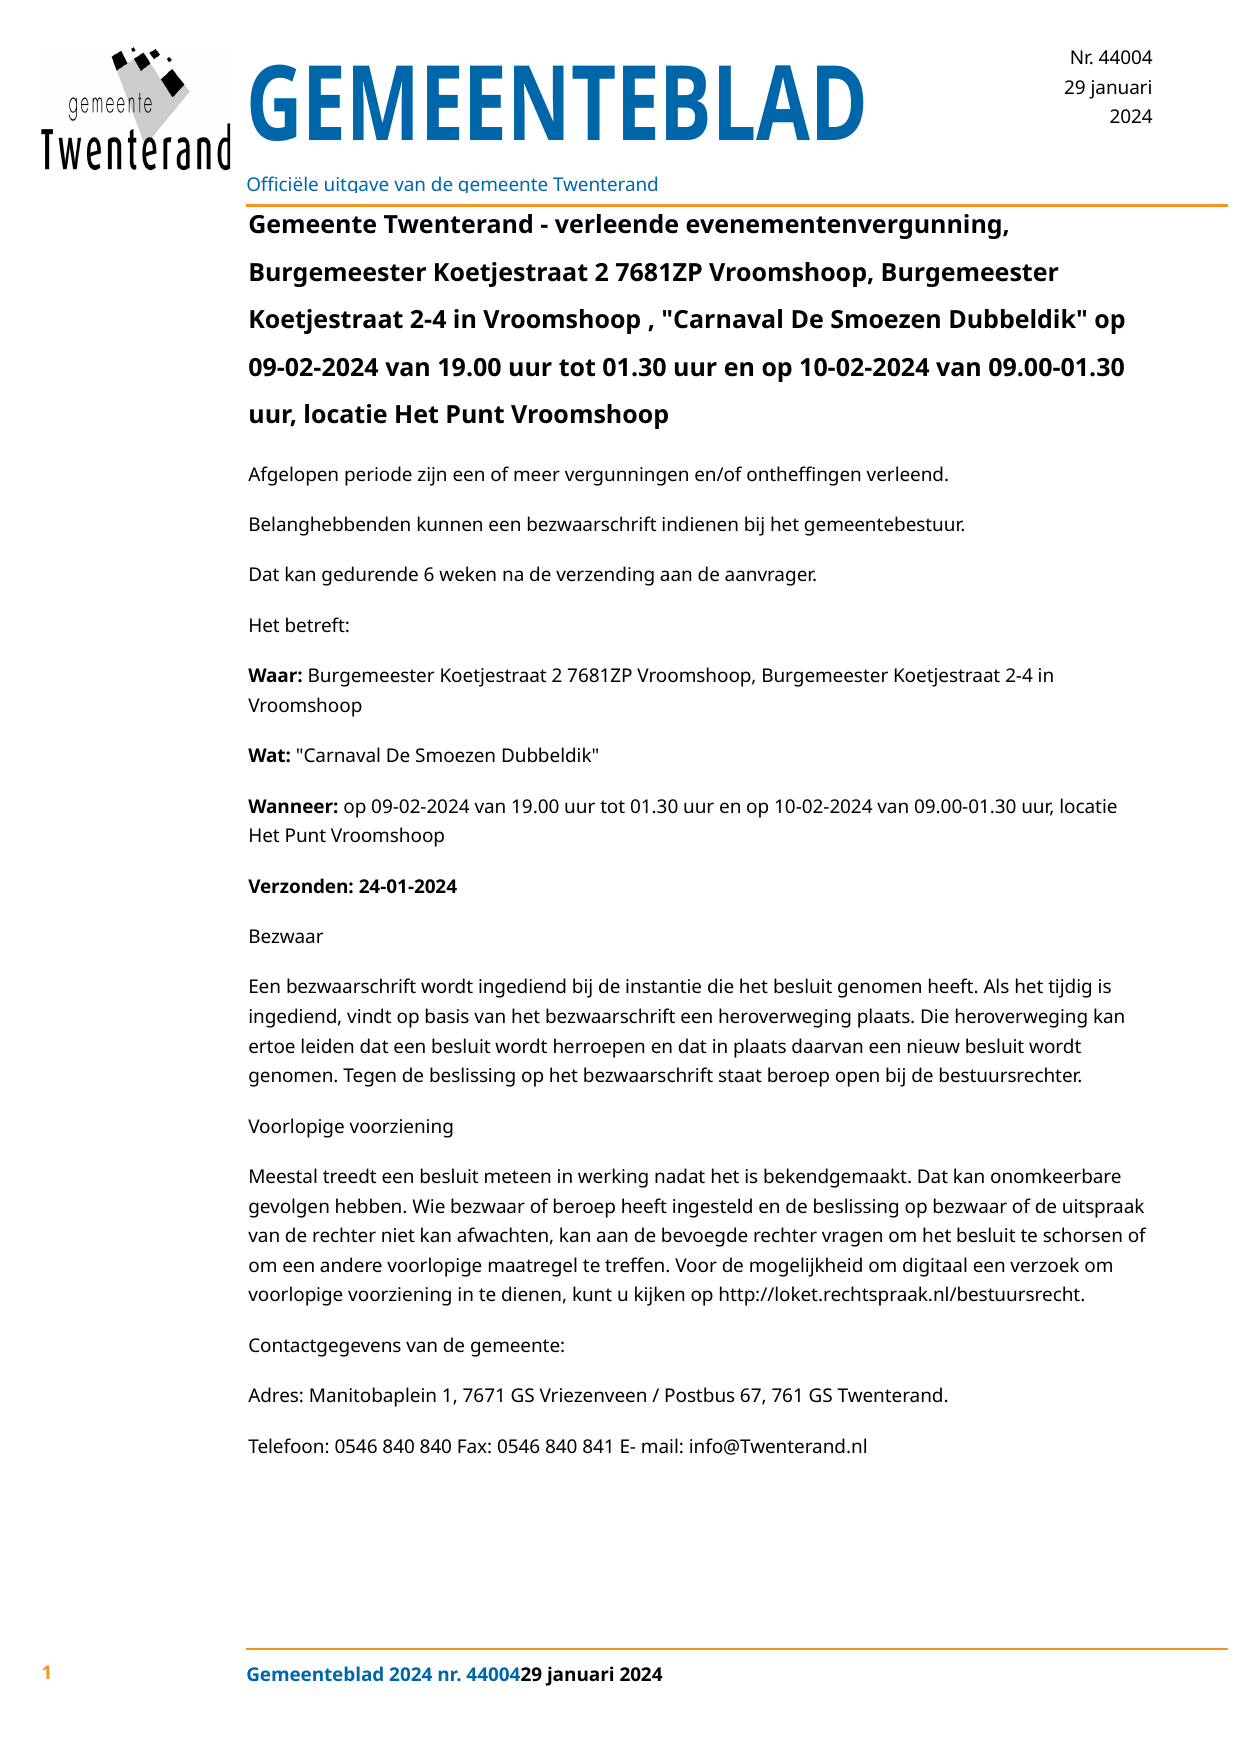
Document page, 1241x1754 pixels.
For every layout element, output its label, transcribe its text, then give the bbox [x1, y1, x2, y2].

text Afgelopen periode zijn een of meer vergunningen en/of ontheffingen verleend. [248, 461, 1152, 486]
text Gemeente Twenterand - verleende evenementenvergunning, Burgemeester Koetjestraat 2 7681ZP Vroomshoop, Burgemeester Koetjestraat 2-4 in Vroomshoop , "Carnaval De Smoezen Dubbeldik" op 09-02-2024 van 19.00 uur tot 01.30 uur en op 10-02-2024 van 09.00-01.30 uur, locatie Het Punt Vroomshoop [248, 207, 1152, 431]
text Contactgegevens van de gemeente: [248, 1332, 1152, 1358]
text Waar: Burgemeester Koetjestraat 2 7681ZP Vroomshoop, Burgemeester Koetjestraat 2-4 in Vroomshoop [248, 662, 1152, 718]
text Verzonden: 24-01-2024 [248, 873, 1152, 898]
text Meestal treedt een besluit meteen in werking nadat het is bekendgemaakt. Dat kan onomkeerbare gevolgen hebben. Wie bezwaar of beroep heeft ingesteld en de beslissing op bezwaar of de uitspraak van de rechter niet kan afwachten, kan aan de bevoegde rechter vragen om het besluit te schorsen of om een andere voorlopige maatregel te treffen. Voor de mogelijkheid om digitaal een verzoek om voorlopige voorziening in te dienen, kunt u kijken op http://loket.rechtspraak.nl/bestuursrecht. [248, 1163, 1152, 1307]
text Telefoon: 0546 840 840 Fax: 0546 840 841 E- mail: info@Twenterand.nl [248, 1433, 1152, 1458]
text Bezwaar [248, 923, 1152, 949]
text Wanneer: op 09-02-2024 van 19.00 uur tot 01.30 uur en op 10-02-2024 van 09.00-01.30 uur, locatie Het Punt Vroomshoop [248, 793, 1152, 848]
text Adres: Manitobaplein 1, 7671 GS Vriezenveen / Postbus 67, 761 GS Twenterand. [248, 1382, 1152, 1408]
text Belanghebbenden kunnen een bezwaarschrift indienen bij het gemeentebestuur. [248, 511, 1152, 537]
picture [41, 47, 231, 172]
text Het betreft: [248, 612, 1152, 638]
text Een bezwaarschrift wordt ingediend bij de instantie die het besluit genomen heeft. Als het tijdig is ingediend, vindt op basis van het bezwaarschrift een heroverweging plaats. Die heroverweging kan ertoe leiden dat een besluit wordt herroepen en dat in plaats daarvan een nieuw besluit wordt genomen. Tegen de beslissing op het bezwaarschrift staat beroep open bij de bestuursrechter. [248, 974, 1152, 1088]
text Wat: "Carnaval De Smoezen Dubbeldik" [248, 742, 1152, 768]
text Dat kan gedurende 6 weken na de verzending aan de aanvrager. [248, 562, 1152, 587]
text Voorlopige voorziening [248, 1113, 1152, 1138]
